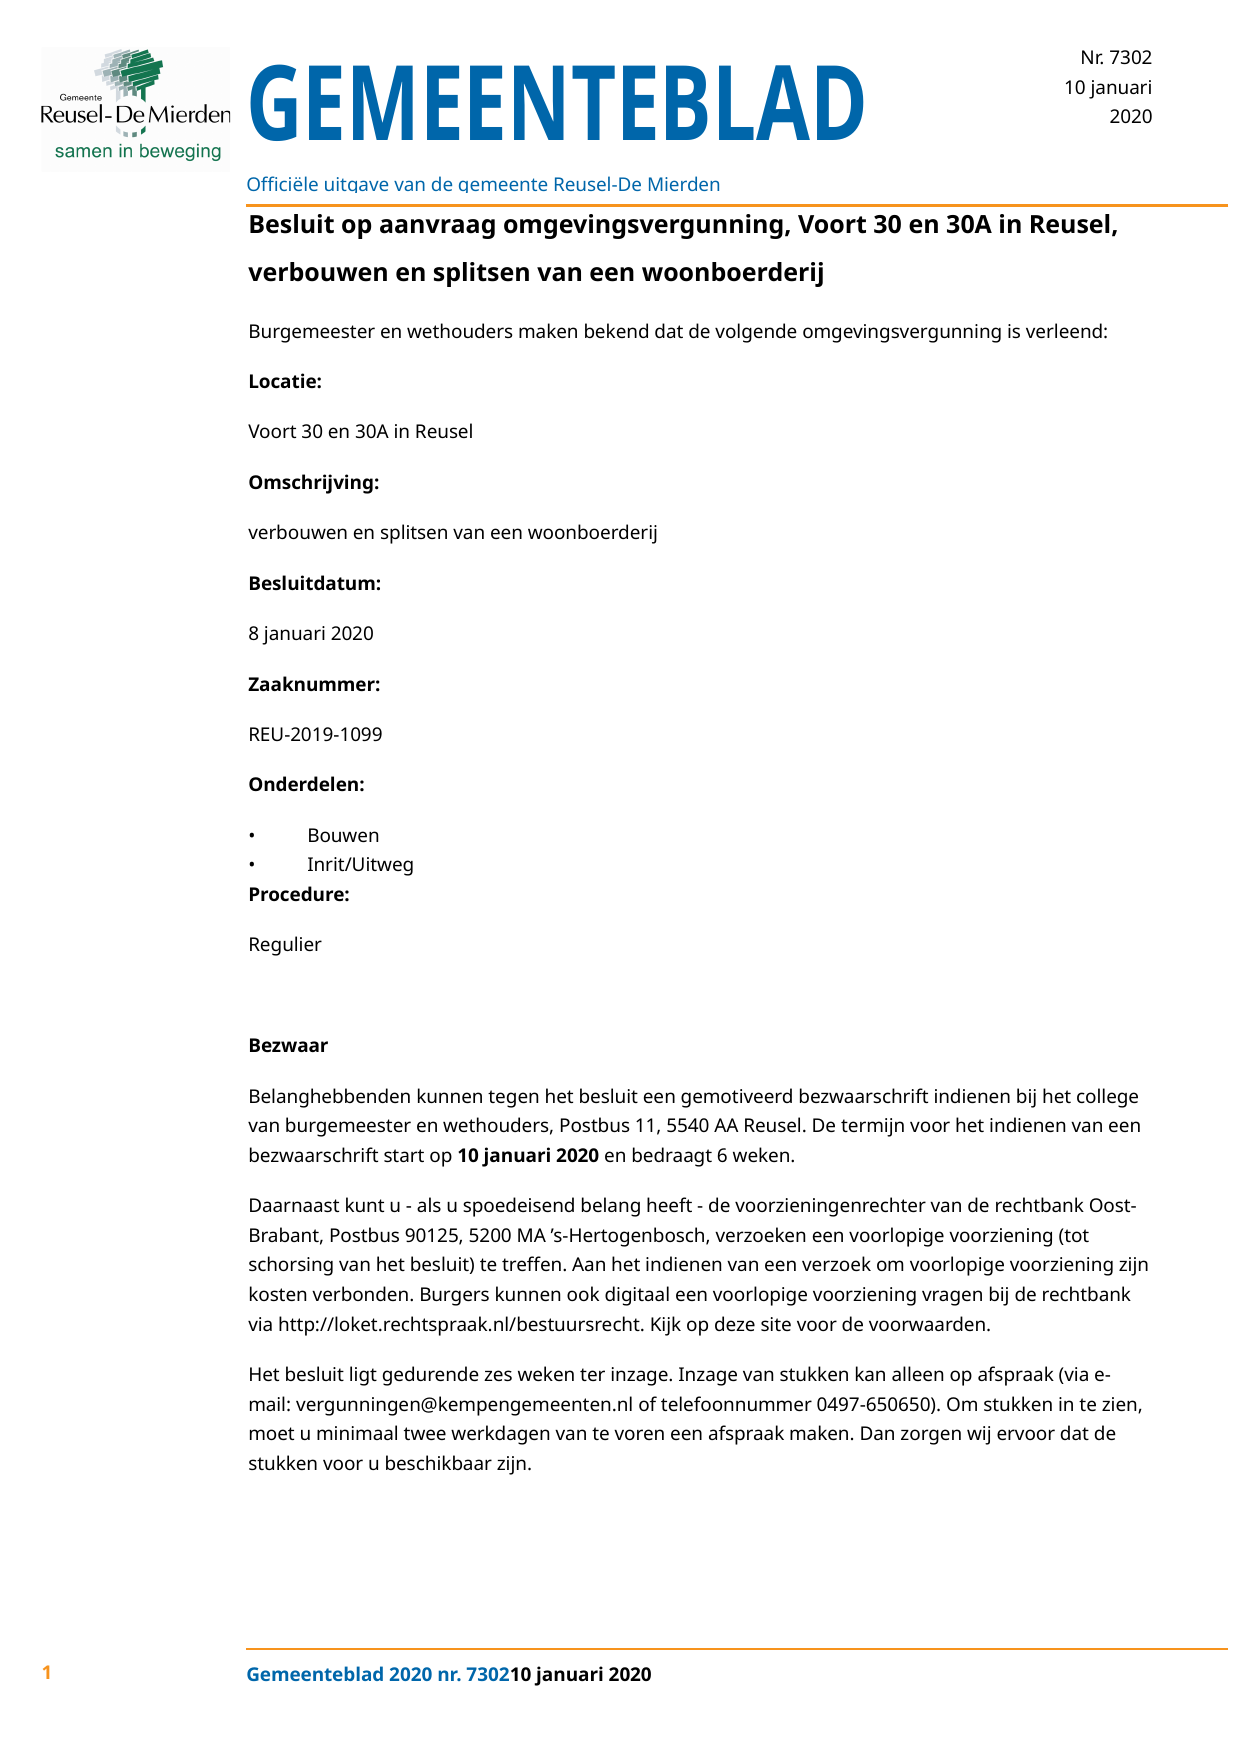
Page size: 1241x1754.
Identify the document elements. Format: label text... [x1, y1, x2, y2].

text Besluit op aanvraag omgevingsvergunning, Voort 30 en 30A in Reusel, verbouwen en splitsen van een woonboerderij [248, 207, 1152, 288]
list Inrit/Uitweg [248, 852, 1152, 877]
picture [41, 47, 231, 172]
text Het besluit ligt gedurende zes weken ter inzage. Inzage van stukken kan alleen op afspraak (via e-mail: vergunningen@kempengemeenten.nl of telefoonnummer 0497-650650). Om stukken in te zien, moet u minimaal twee werkdagen van te voren een afspraak maken. Dan zorgen wij ervoor dat de stukken voor u beschikbaar zijn. [248, 1361, 1152, 1476]
text Locatie: [248, 368, 1152, 394]
text Procedure: [248, 881, 1152, 907]
text Besluitdatum: [248, 570, 1152, 596]
text Burgemeester en wethouders maken bekend dat de volgende omgevingsvergunning is verleend: [248, 318, 1152, 344]
text 8 januari 2020 [248, 620, 1152, 646]
list Bouwen [248, 822, 1152, 848]
text Belanghebbenden kunnen tegen het besluit een gemotiveerd bezwaarschrift indienen bij het college van burgemeester en wethouders, Postbus 11, 5540 AA Reusel. De termijn voor het indienen van een bezwaarschrift start op 10 januari 2020 en bedraagt 6 weken. [248, 1083, 1152, 1168]
text Bezwaar [248, 1032, 1152, 1058]
text REU-2019-1099 [248, 721, 1152, 747]
text Voort 30 en 30A in Reusel [248, 419, 1152, 444]
text Daarnaast kunt u - als u spoedeisend belang heeft - de voorzieningenrechter van de rechtbank Oost-Brabant, Postbus 90125, 5200 MA ’s-Hertogenbosch, verzoeken een voorlopige voorziening (tot schorsing van het besluit) te treffen. Aan het indienen van een verzoek om voorlopige voorziening zijn kosten verbonden. Burgers kunnen ook digitaal een voorlopige voorziening vragen bij de rechtbank via http://loket.rechtspraak.nl/bestuursrecht. Kijk op deze site voor de voorwaarden. [248, 1192, 1152, 1337]
text verbouwen en splitsen van een woonboerderij [248, 519, 1152, 545]
text Zaaknummer: [248, 671, 1152, 697]
text Onderdelen: [248, 772, 1152, 797]
text Regulier [248, 932, 1152, 957]
text Omschrijving: [248, 469, 1152, 495]
